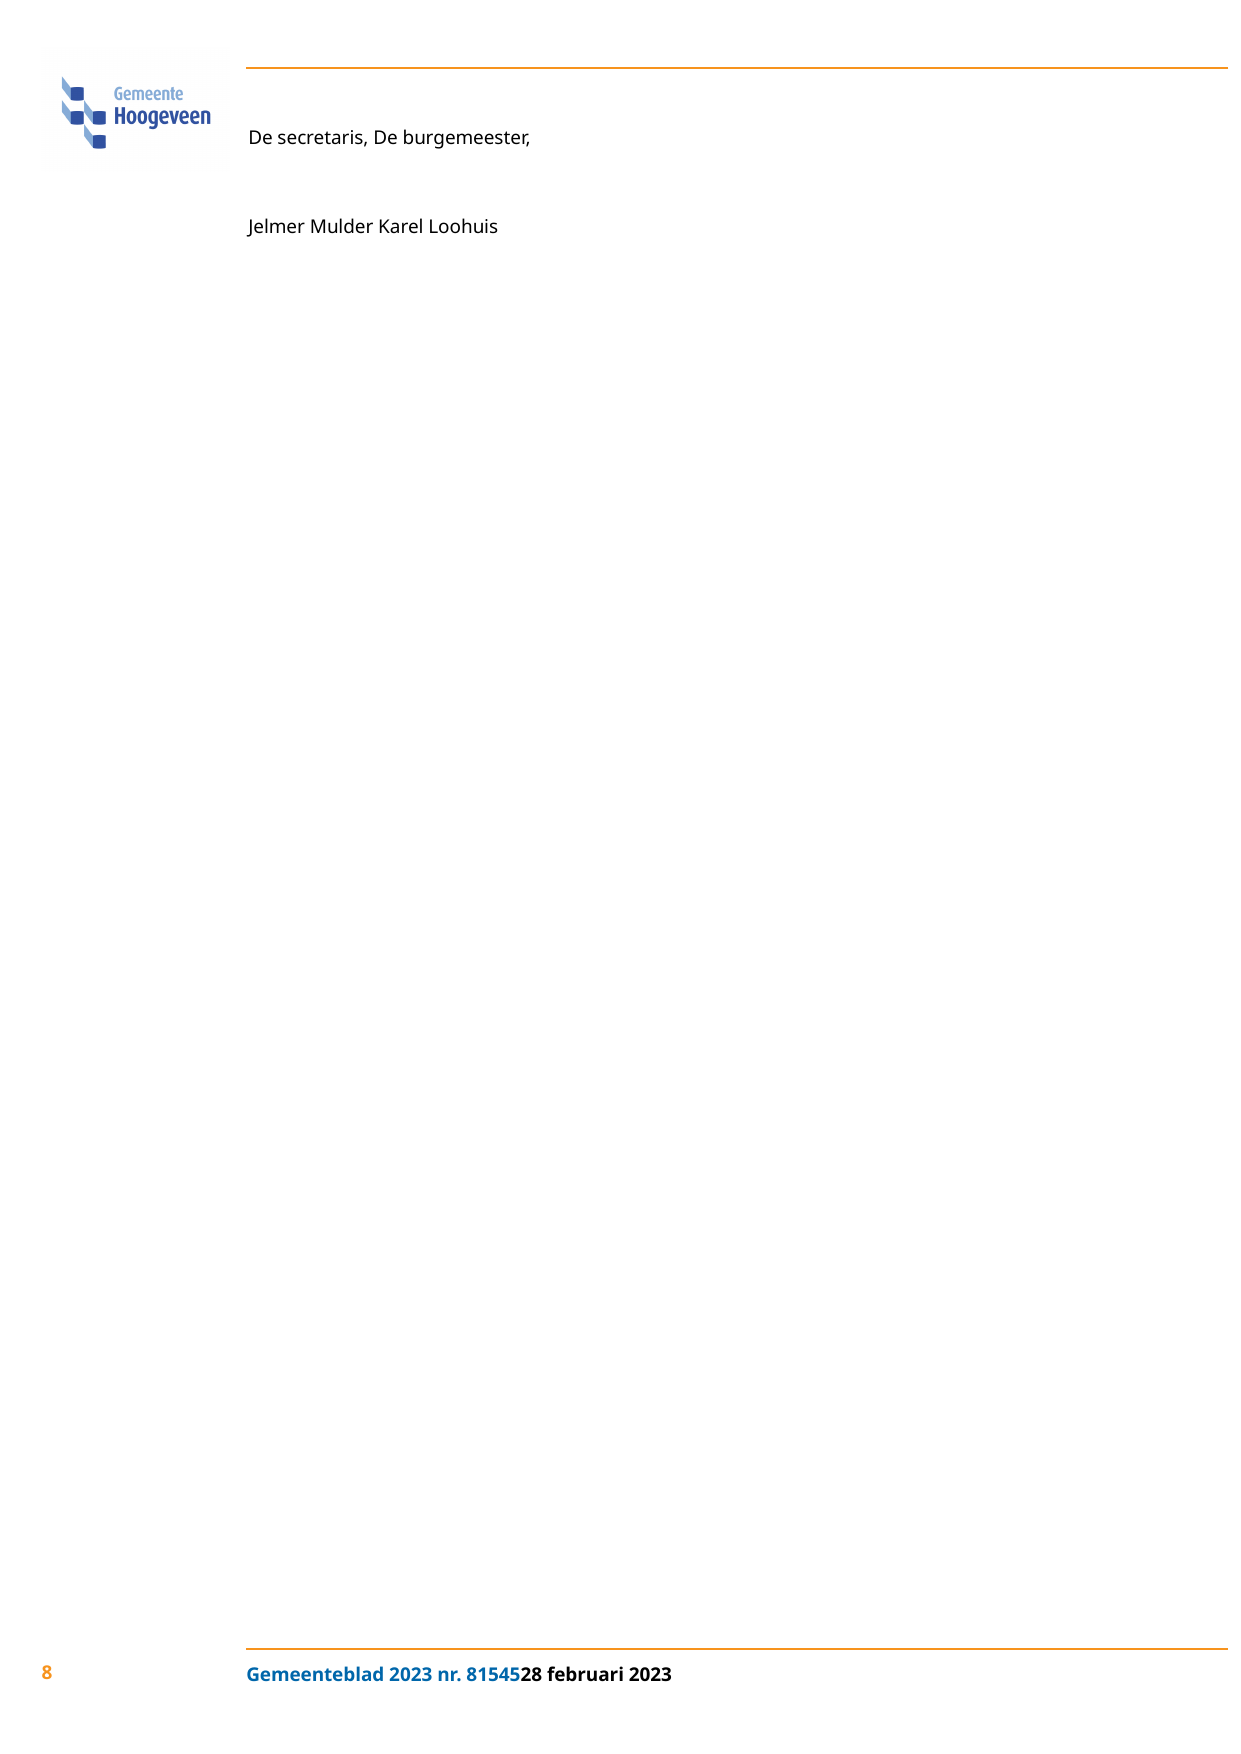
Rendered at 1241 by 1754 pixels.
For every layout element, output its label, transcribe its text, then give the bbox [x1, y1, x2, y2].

text De secretaris, De burgemeester, [248, 124, 1152, 150]
text Jelmer Mulder Karel Loohuis [248, 213, 1152, 239]
picture [41, 47, 231, 172]
